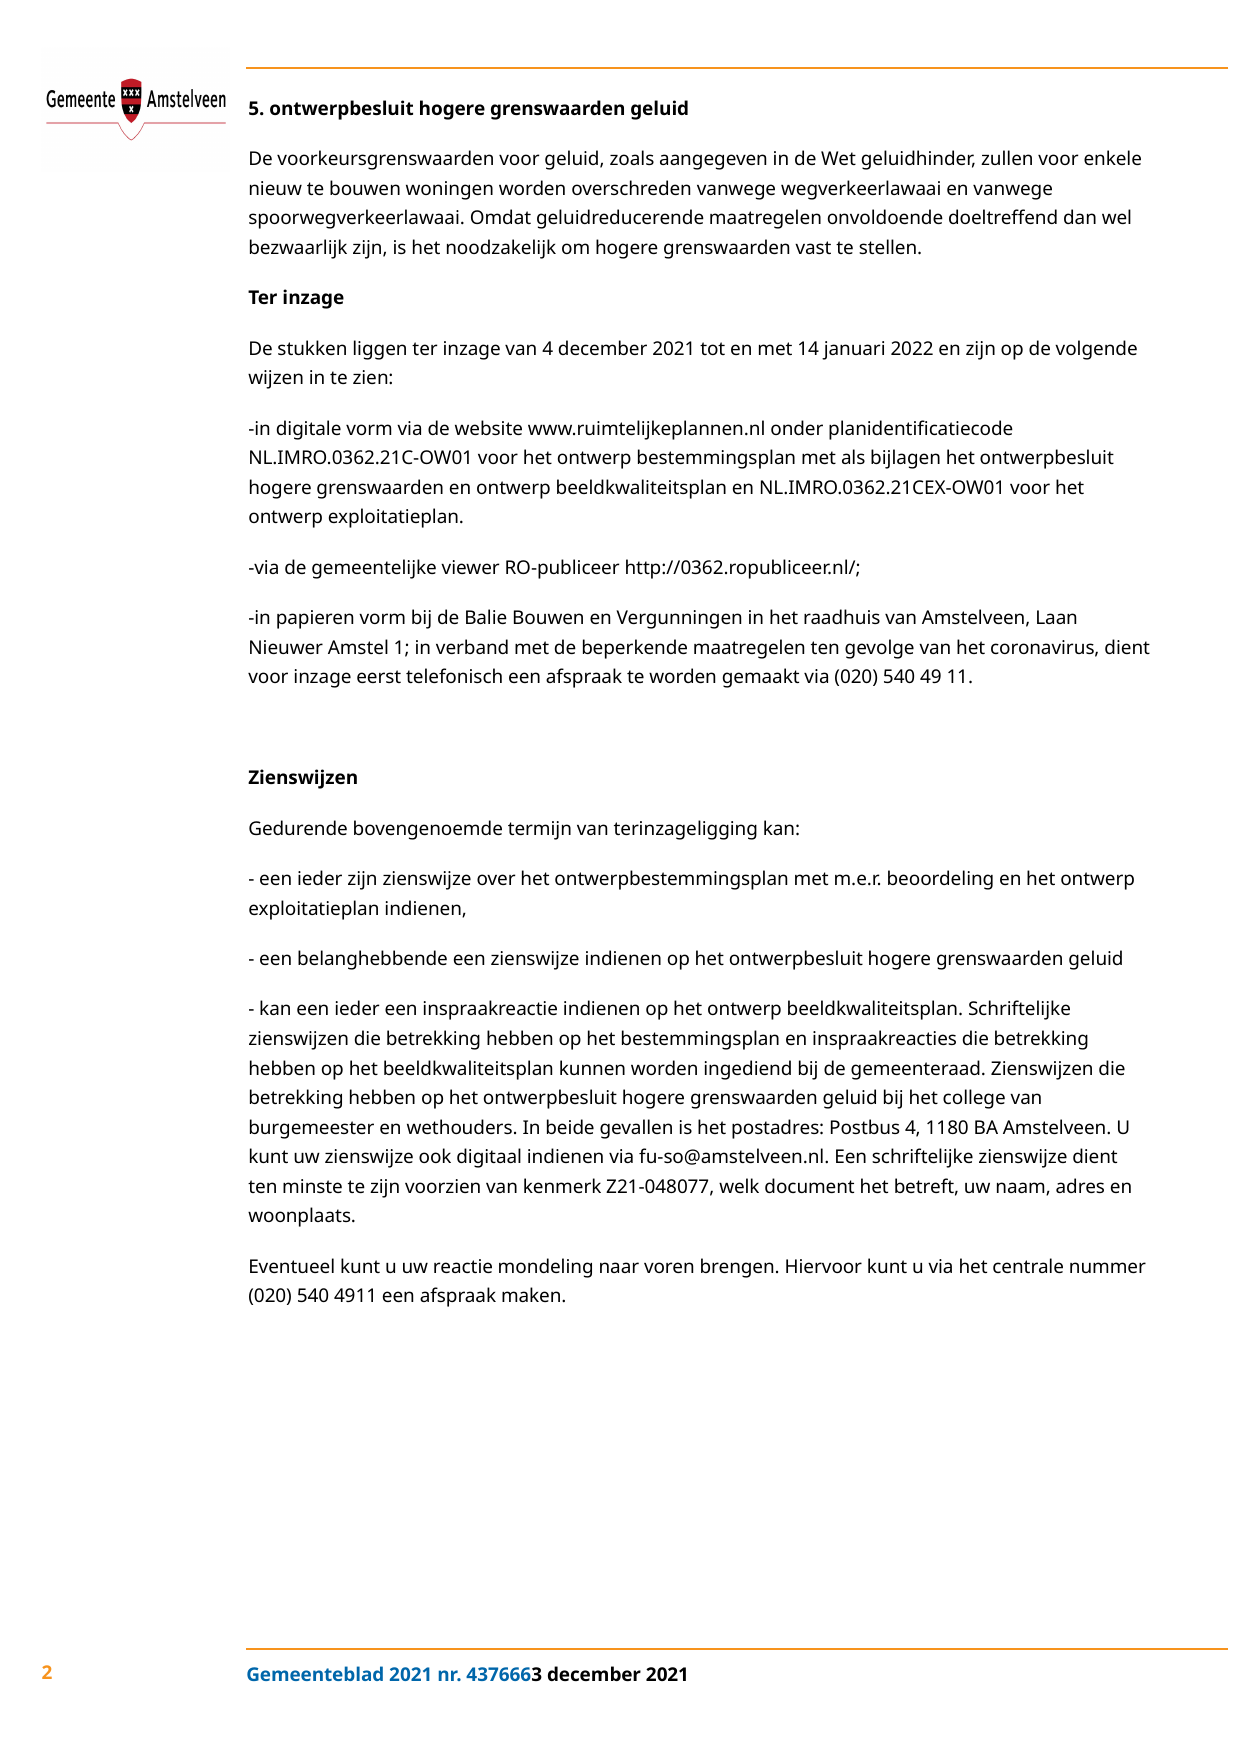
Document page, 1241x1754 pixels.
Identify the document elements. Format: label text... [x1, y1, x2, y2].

text Ter inzage [248, 284, 1152, 310]
text De stukken liggen ter inzage van 4 december 2021 tot en met 14 januari 2022 en zijn op de volgende wijzen in te zien: [248, 335, 1152, 390]
text -via de gemeentelijke viewer RO-publiceer http://0362.ropubliceer.nl/; [248, 554, 1152, 580]
text De voorkeursgrenswaarden voor geluid, zoals aangegeven in de Wet geluidhinder, zullen voor enkele nieuw te bouwen woningen worden overschreden vanwege wegverkeerlawaai en vanwege spoorwegverkeerlawaai. Omdat geluidreducerende maatregelen onvoldoende doeltreffend dan wel bezwaarlijk zijn, is het noodzakelijk om hogere grenswaarden vast te stellen. [248, 145, 1152, 260]
text - kan een ieder een inspraakreactie indienen op het ontwerp beeldkwaliteitsplan. Schriftelijke zienswijzen die betrekking hebben op het bestemmingsplan en inspraakreacties die betrekking hebben op het beeldkwaliteitsplan kunnen worden ingediend bij de gemeenteraad. Zienswijzen die betrekking hebben op het ontwerpbesluit hogere grenswaarden geluid bij het college van burgemeester en wethouders. In beide gevallen is het postadres: Postbus 4, 1180 BA Amstelveen. U kunt uw zienswijze ook digitaal indienen via fu-so@amstelveen.nl. Een schriftelijke zienswijze dient ten minste te zijn voorzien van kenmerk Z21-048077, welk document het betreft, uw naam, adres en woonplaats. [248, 996, 1152, 1228]
text -in papieren vorm bij de Balie Bouwen en Vergunningen in het raadhuis van Amstelveen, Laan Nieuwer Amstel 1; in verband met de beperkende maatregelen ten gevolge van het coronavirus, dient voor inzage eerst telefonisch een afspraak te worden gemaakt via (020) 540 49 11. [248, 604, 1152, 689]
text - een belanghebbende een zienswijze indienen op het ontwerpbesluit hogere grenswaarden geluid [248, 945, 1152, 971]
text 5. ontwerpbesluit hogere grenswaarden geluid [248, 95, 1152, 121]
picture [41, 47, 231, 172]
text - een ieder zijn zienswijze over het ontwerpbestemmingsplan met m.e.r. beoordeling en het ontwerp exploitatieplan indienen, [248, 865, 1152, 921]
text -in digitale vorm via de website www.ruimtelijkeplannen.nl onder planidentificatiecode NL.IMRO.0362.21C-OW01 voor het ontwerp bestemmingsplan met als bijlagen het ontwerpbesluit hogere grenswaarden en ontwerp beeldkwaliteitsplan en NL.IMRO.0362.21CEX-OW01 voor het ontwerp exploitatieplan. [248, 415, 1152, 529]
text Zienswijzen [248, 764, 1152, 790]
text Eventueel kunt u uw reactie mondeling naar voren brengen. Hiervoor kunt u via het centrale nummer (020) 540 4911 een afspraak maken. [248, 1253, 1152, 1308]
text Gedurende bovengenoemde termijn van terinzageligging kan: [248, 815, 1152, 841]
